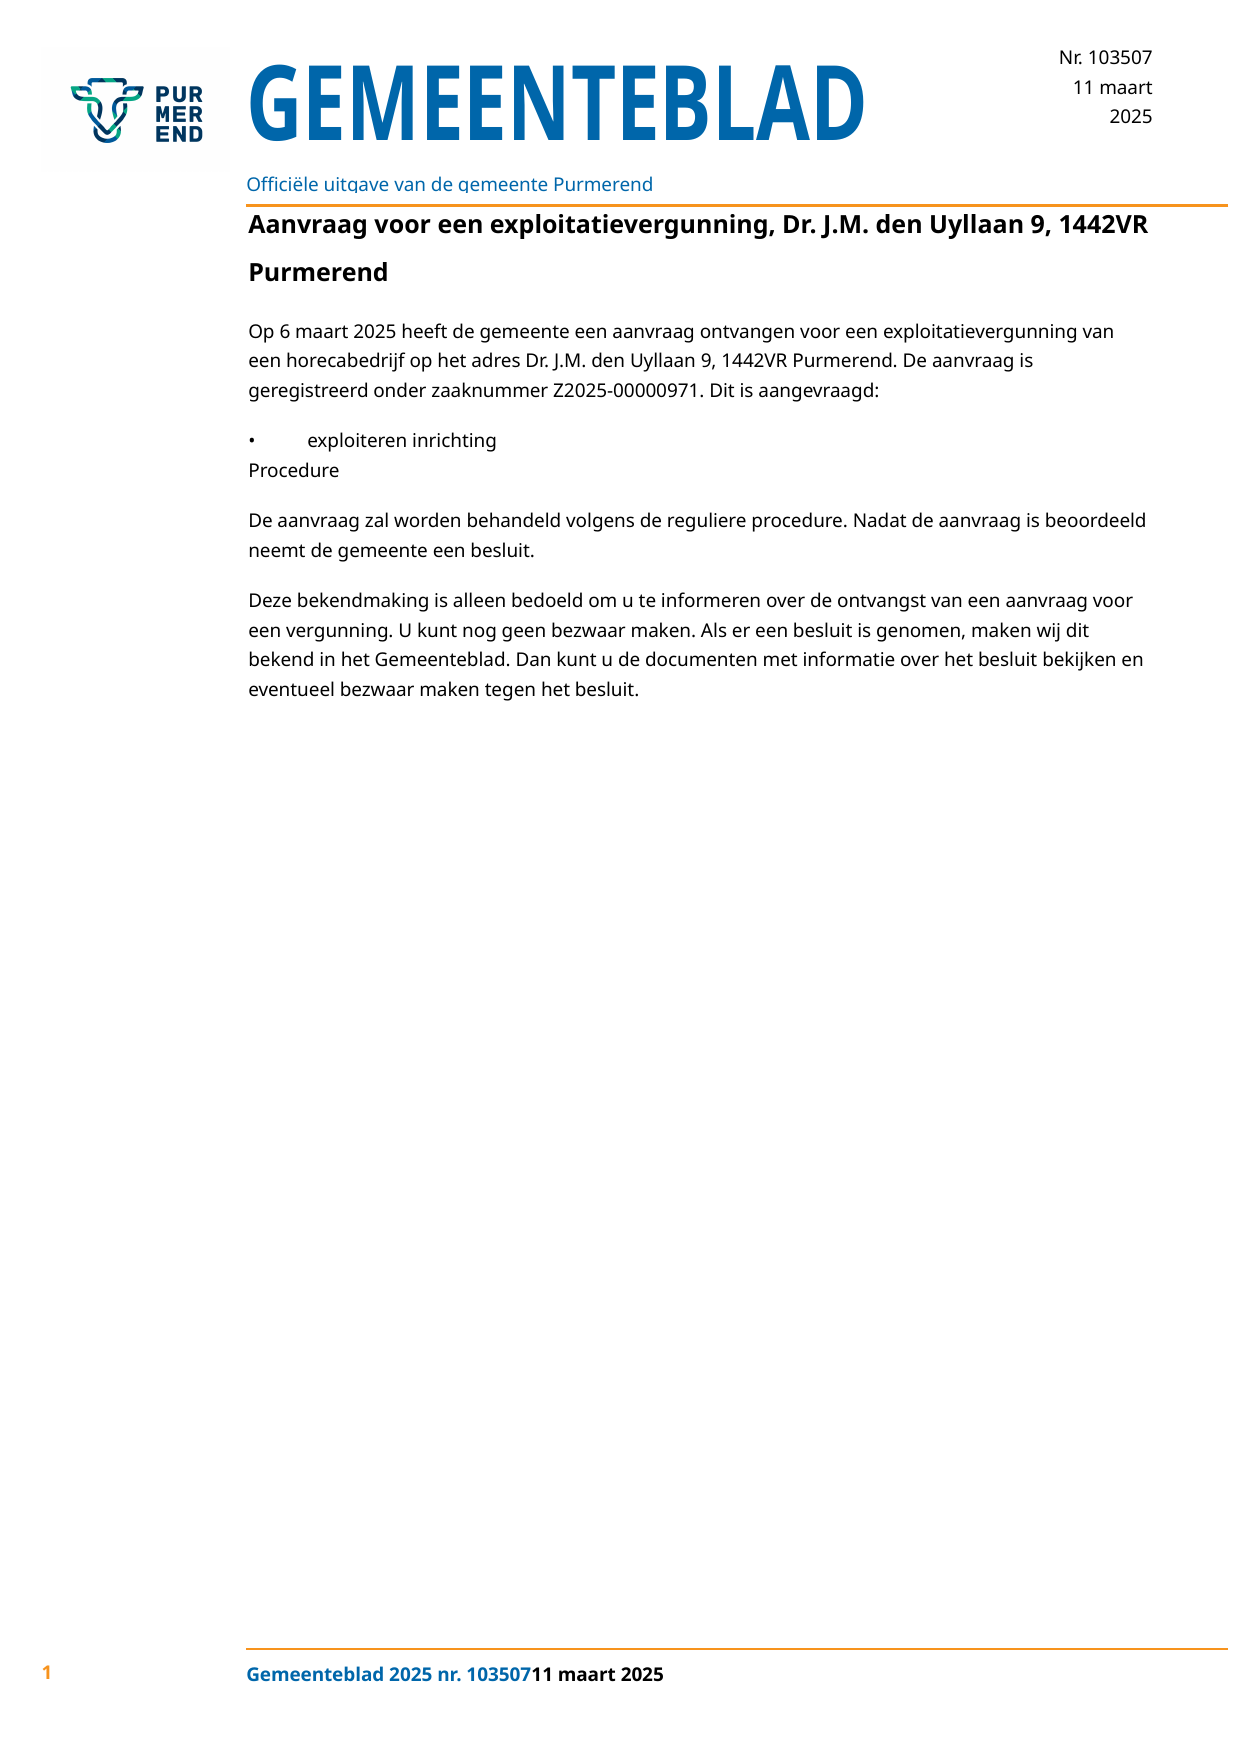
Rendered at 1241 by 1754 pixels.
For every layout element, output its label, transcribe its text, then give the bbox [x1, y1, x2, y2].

list exploiteren inrichting [248, 427, 1152, 453]
text Op 6 maart 2025 heeft de gemeente een aanvraag ontvangen voor een exploitatievergunning van een horecabedrijf op het adres Dr. J.M. den Uyllaan 9, 1442VR Purmerend. De aanvraag is geregistreerd onder zaaknummer Z2025-00000971. Dit is aangevraagd: [248, 318, 1152, 403]
text Aanvraag voor een exploitatievergunning, Dr. J.M. den Uyllaan 9, 1442VR Purmerend [248, 207, 1152, 288]
text Deze bekendmaking is alleen bedoeld om u te informeren over de ontvangst van een aanvraag voor een vergunning. U kunt nog geen bezwaar maken. Als er een besluit is genomen, maken wij dit bekend in het Gemeenteblad. Dan kunt u de documenten met informatie over het besluit bekijken en eventueel bezwaar maken tegen het besluit. [248, 587, 1152, 702]
text Procedure [248, 457, 1152, 483]
text De aanvraag zal worden behandeld volgens de reguliere procedure. Nadat de aanvraag is beoordeeld neemt de gemeente een besluit. [248, 507, 1152, 563]
picture [41, 47, 231, 172]
